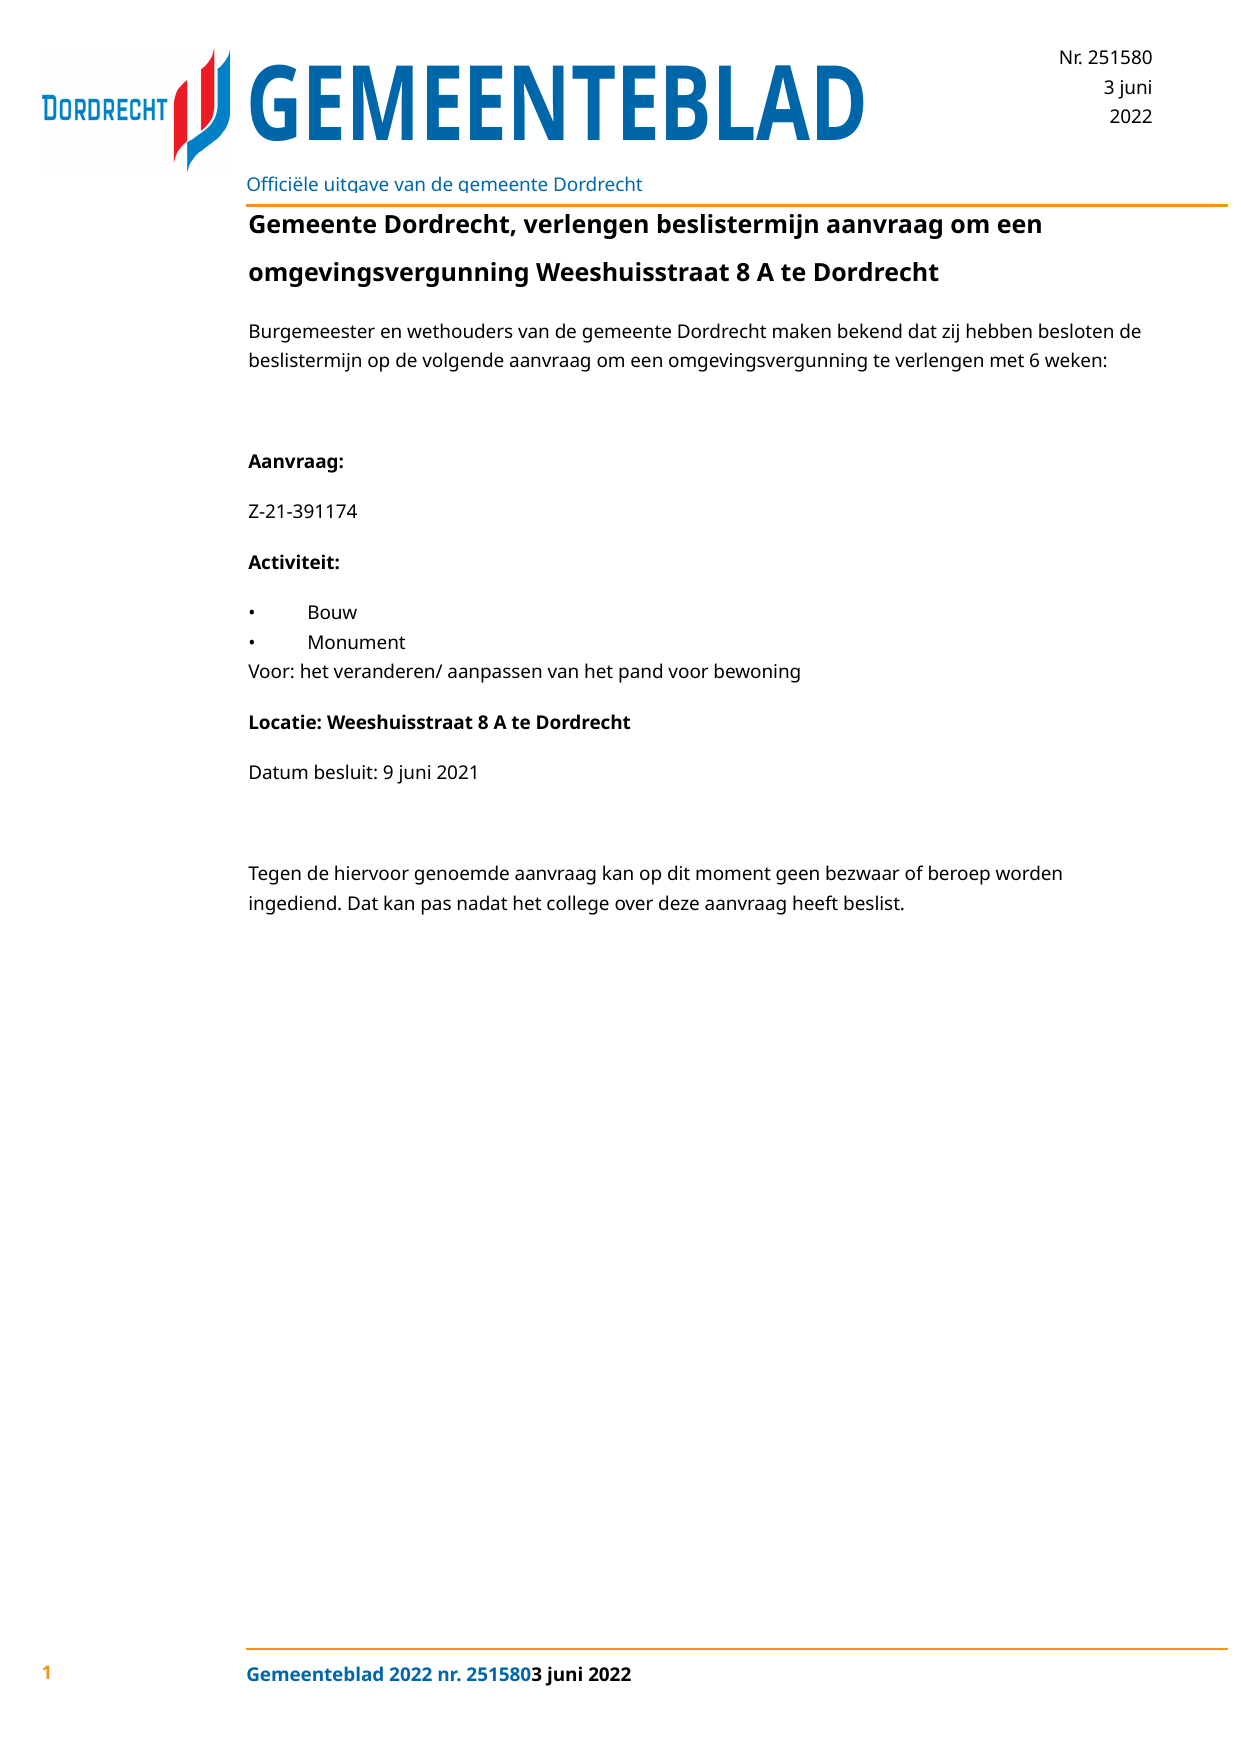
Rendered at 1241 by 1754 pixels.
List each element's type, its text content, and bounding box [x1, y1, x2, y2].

text Tegen de hiervoor genoemde aanvraag kan op dit moment geen bezwaar of beroep worden ingediend. Dat kan pas nadat het college over deze aanvraag heeft beslist. [248, 860, 1152, 916]
text Aanvraag: [248, 448, 1152, 474]
text Datum besluit: 9 juni 2021 [248, 759, 1152, 785]
list Bouw [248, 599, 1152, 625]
text Burgemeester en wethouders van de gemeente Dordrecht maken bekend dat zij hebben besloten de beslistermijn op de volgende aanvraag om een omgevingsvergunning te verlengen met 6 weken: [248, 318, 1152, 373]
text Locatie: Weeshuisstraat 8 A te Dordrecht [248, 709, 1152, 735]
text Z-21-391174 [248, 499, 1152, 524]
text Voor: het veranderen/ aanpassen van het pand voor bewoning [248, 659, 1152, 684]
text Gemeente Dordrecht, verlengen beslistermijn aanvraag om een omgevingsvergunning Weeshuisstraat 8 A te Dordrecht [248, 207, 1152, 288]
list Monument [248, 629, 1152, 655]
picture [41, 47, 231, 172]
text Activiteit: [248, 549, 1152, 575]
